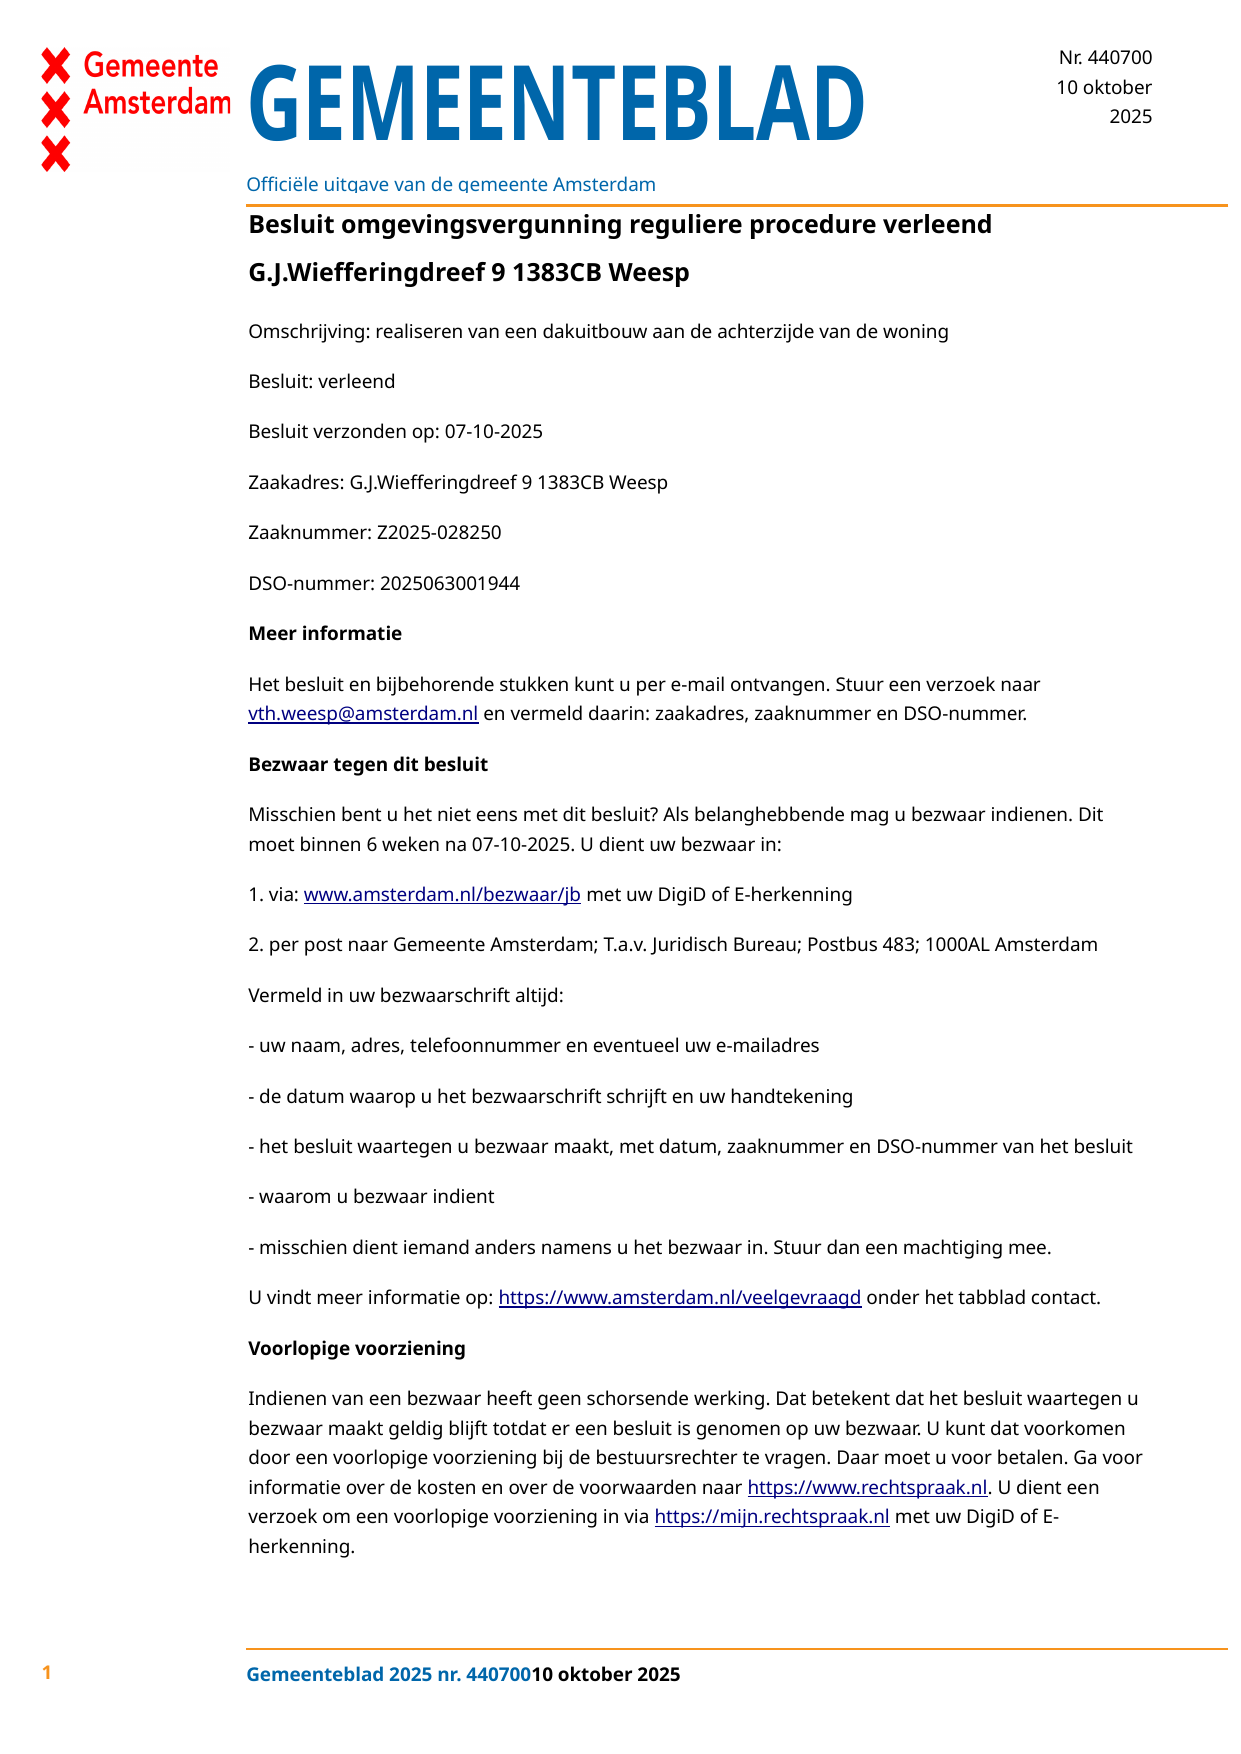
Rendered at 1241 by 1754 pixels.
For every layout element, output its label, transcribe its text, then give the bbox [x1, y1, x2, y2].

text Voorlopige voorziening [248, 1335, 1152, 1361]
text U vindt meer informatie op: https://www.amsterdam.nl/veelgevraagd onder het tabblad contact. [248, 1284, 1152, 1310]
text DSO-nummer: 2025063001944 [248, 570, 1152, 596]
text Zaakadres: G.J.Wiefferingdreef 9 1383CB Weesp [248, 469, 1152, 495]
text Besluit verzonden op: 07-10-2025 [248, 419, 1152, 444]
text Misschien bent u het niet eens met dit besluit? Als belanghebbende mag u bezwaar indienen. Dit moet binnen 6 weken na 07-10-2025. U dient uw bezwaar in: [248, 801, 1152, 857]
text Besluit omgevingsvergunning reguliere procedure verleend G.J.Wiefferingdreef 9 1383CB Weesp [248, 207, 1152, 288]
text - waarom u bezwaar indient [248, 1184, 1152, 1209]
text Meer informatie [248, 620, 1152, 646]
text Indienen van een bezwaar heeft geen schorsende werking. Dat betekent dat het besluit waartegen u bezwaar maakt geldig blijft totdat er een besluit is genomen op uw bezwaar. U kunt dat voorkomen door een voorlopige voorziening bij de bestuursrechter te vragen. Daar moet u voor betalen. Ga voor informatie over de kosten en over de voorwaarden naar https://www.rechtspraak.nl. U dient een verzoek om een voorlopige voorziening in via https://mijn.rechtspraak.nl met uw DigiD of E-herkenning. [248, 1385, 1152, 1559]
text Zaaknummer: Z2025-028250 [248, 519, 1152, 545]
text - het besluit waartegen u bezwaar maakt, met datum, zaaknummer en DSO-nummer van het besluit [248, 1133, 1152, 1159]
text - de datum waarop u het bezwaarschrift schrijft en uw handtekening [248, 1083, 1152, 1109]
text 2. per post naar Gemeente Amsterdam; T.a.v. Juridisch Bureau; Postbus 483; 1000AL Amsterdam [248, 932, 1152, 957]
text 1. via: www.amsterdam.nl/bezwaar/jb met uw DigiD of E-herkenning [248, 881, 1152, 907]
text Vermeld in uw bezwaarschrift altijd: [248, 982, 1152, 1008]
text Het besluit en bijbehorende stukken kunt u per e-mail ontvangen. Stuur een verzoek naar vth.weesp@amsterdam.nl en vermeld daarin: zaakadres, zaaknummer en DSO-nummer. [248, 671, 1152, 726]
picture [41, 47, 231, 172]
text - misschien dient iemand anders namens u het bezwaar in. Stuur dan een machtiging mee. [248, 1234, 1152, 1260]
text - uw naam, adres, telefoonnummer en eventueel uw e-mailadres [248, 1032, 1152, 1058]
text Besluit: verleend [248, 368, 1152, 394]
text Omschrijving: realiseren van een dakuitbouw aan de achterzijde van de woning [248, 318, 1152, 344]
text Bezwaar tegen dit besluit [248, 751, 1152, 777]
